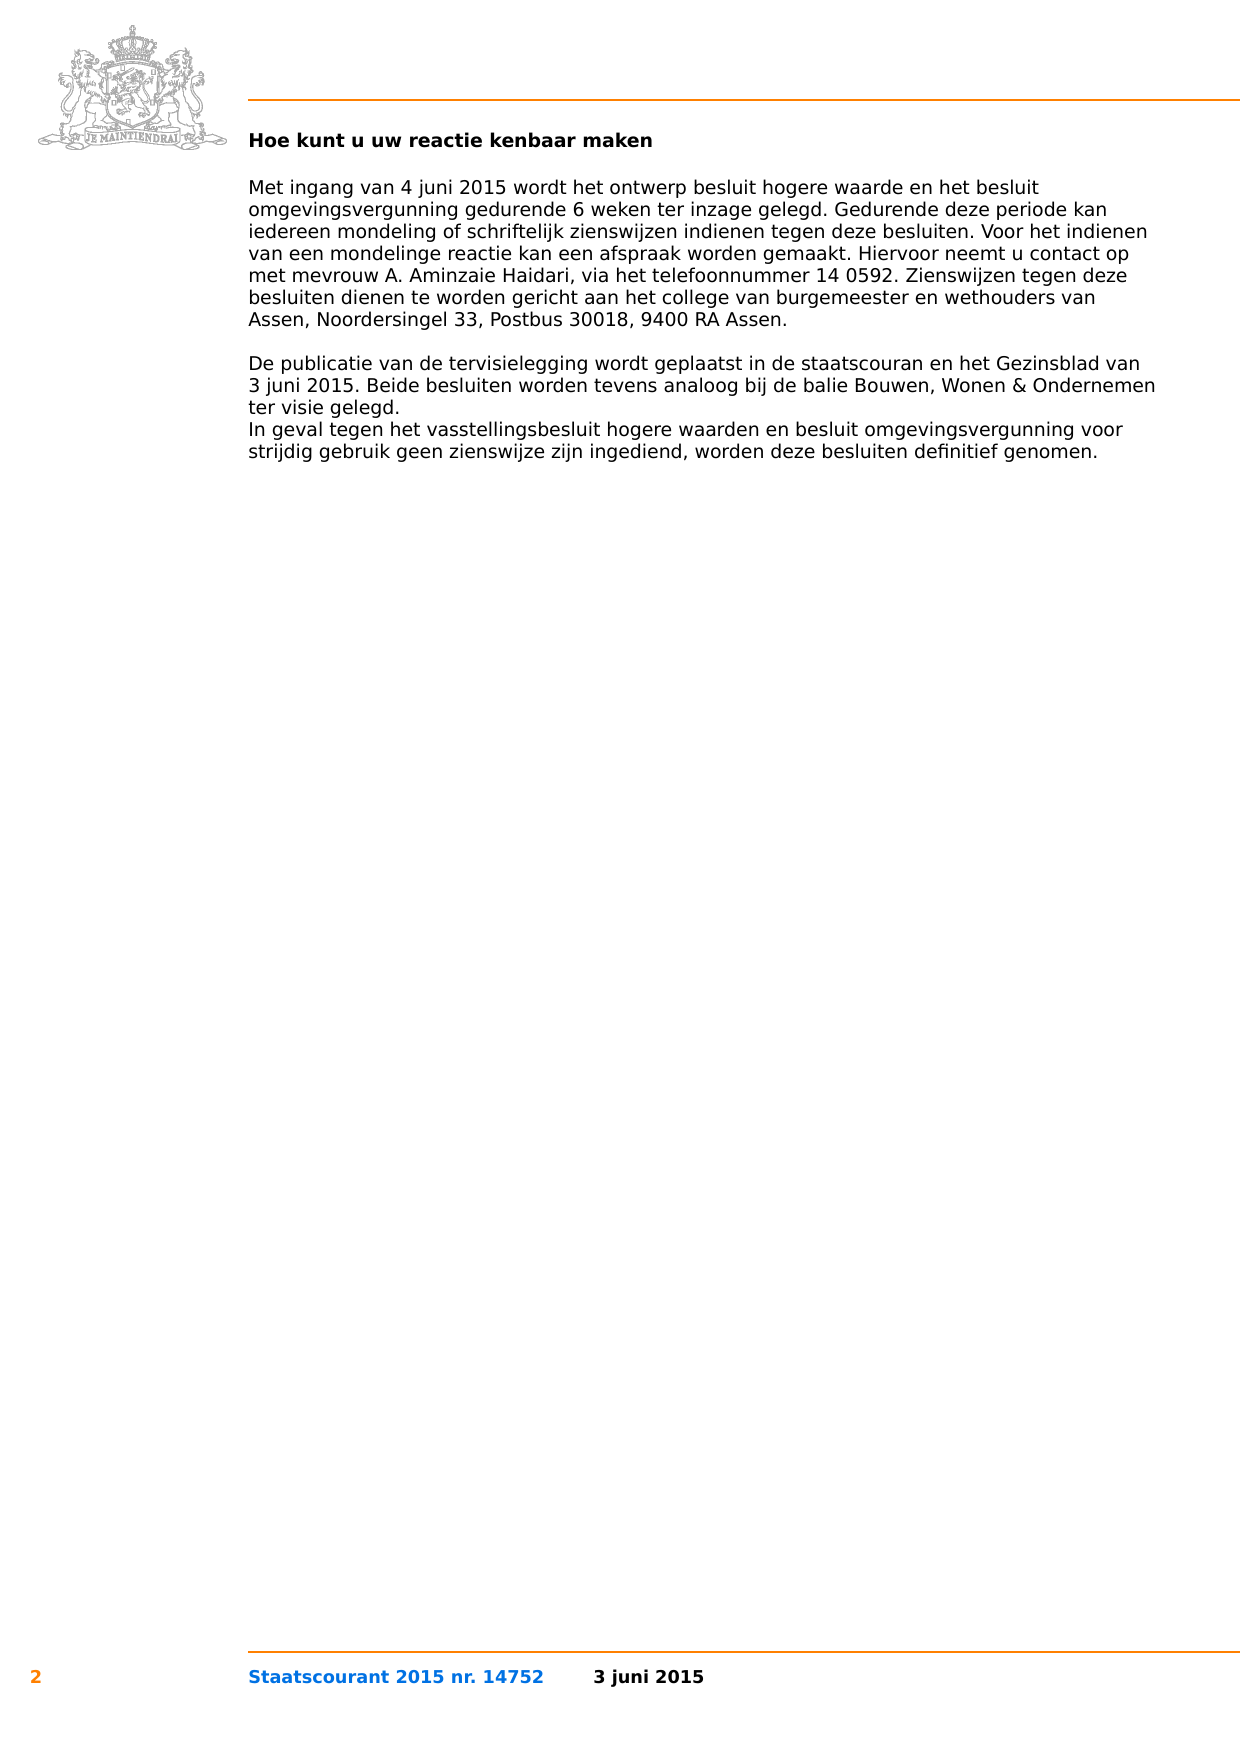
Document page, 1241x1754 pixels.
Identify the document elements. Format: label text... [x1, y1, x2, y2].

subtitle Hoe kunt u uw reactie kenbaar maken [248, 130, 1163, 152]
text De publicatie van de tervisielegging wordt geplaatst in de staatscouran en het Gezinsblad van 3 juni 2015. Beide besluiten worden tevens analoog bij de balie Bouwen, Wonen & Ondernemen ter visie gelegd. [248, 353, 1163, 418]
text In geval tegen het vasstellingsbesluit hogere waarden en besluit omgevingsvergunning voor strijdig gebruik geen zienswijze zijn ingediend, worden deze besluiten definitief genomen. [248, 418, 1163, 462]
picture [38, 25, 227, 150]
text Met ingang van 4 juni 2015 wordt het ontwerp besluit hogere waarde en het besluit omgevingsvergunning gedurende 6 weken ter inzage gelegd. Gedurende deze periode kan iedereen mondeling of schriftelijk zienswijzen indienen tegen deze besluiten. Voor het indienen van een mondelinge reactie kan een afspraak worden gemaakt. Hiervoor neemt u contact op met mevrouw A. Aminzaie Haidari, via het telefoonnummer 14 0592. Zienswijzen tegen deze besluiten dienen te worden gericht aan het college van burgemeester en wethouders van Assen, Noordersingel 33, Postbus 30018, 9400 RA Assen. [248, 177, 1163, 331]
